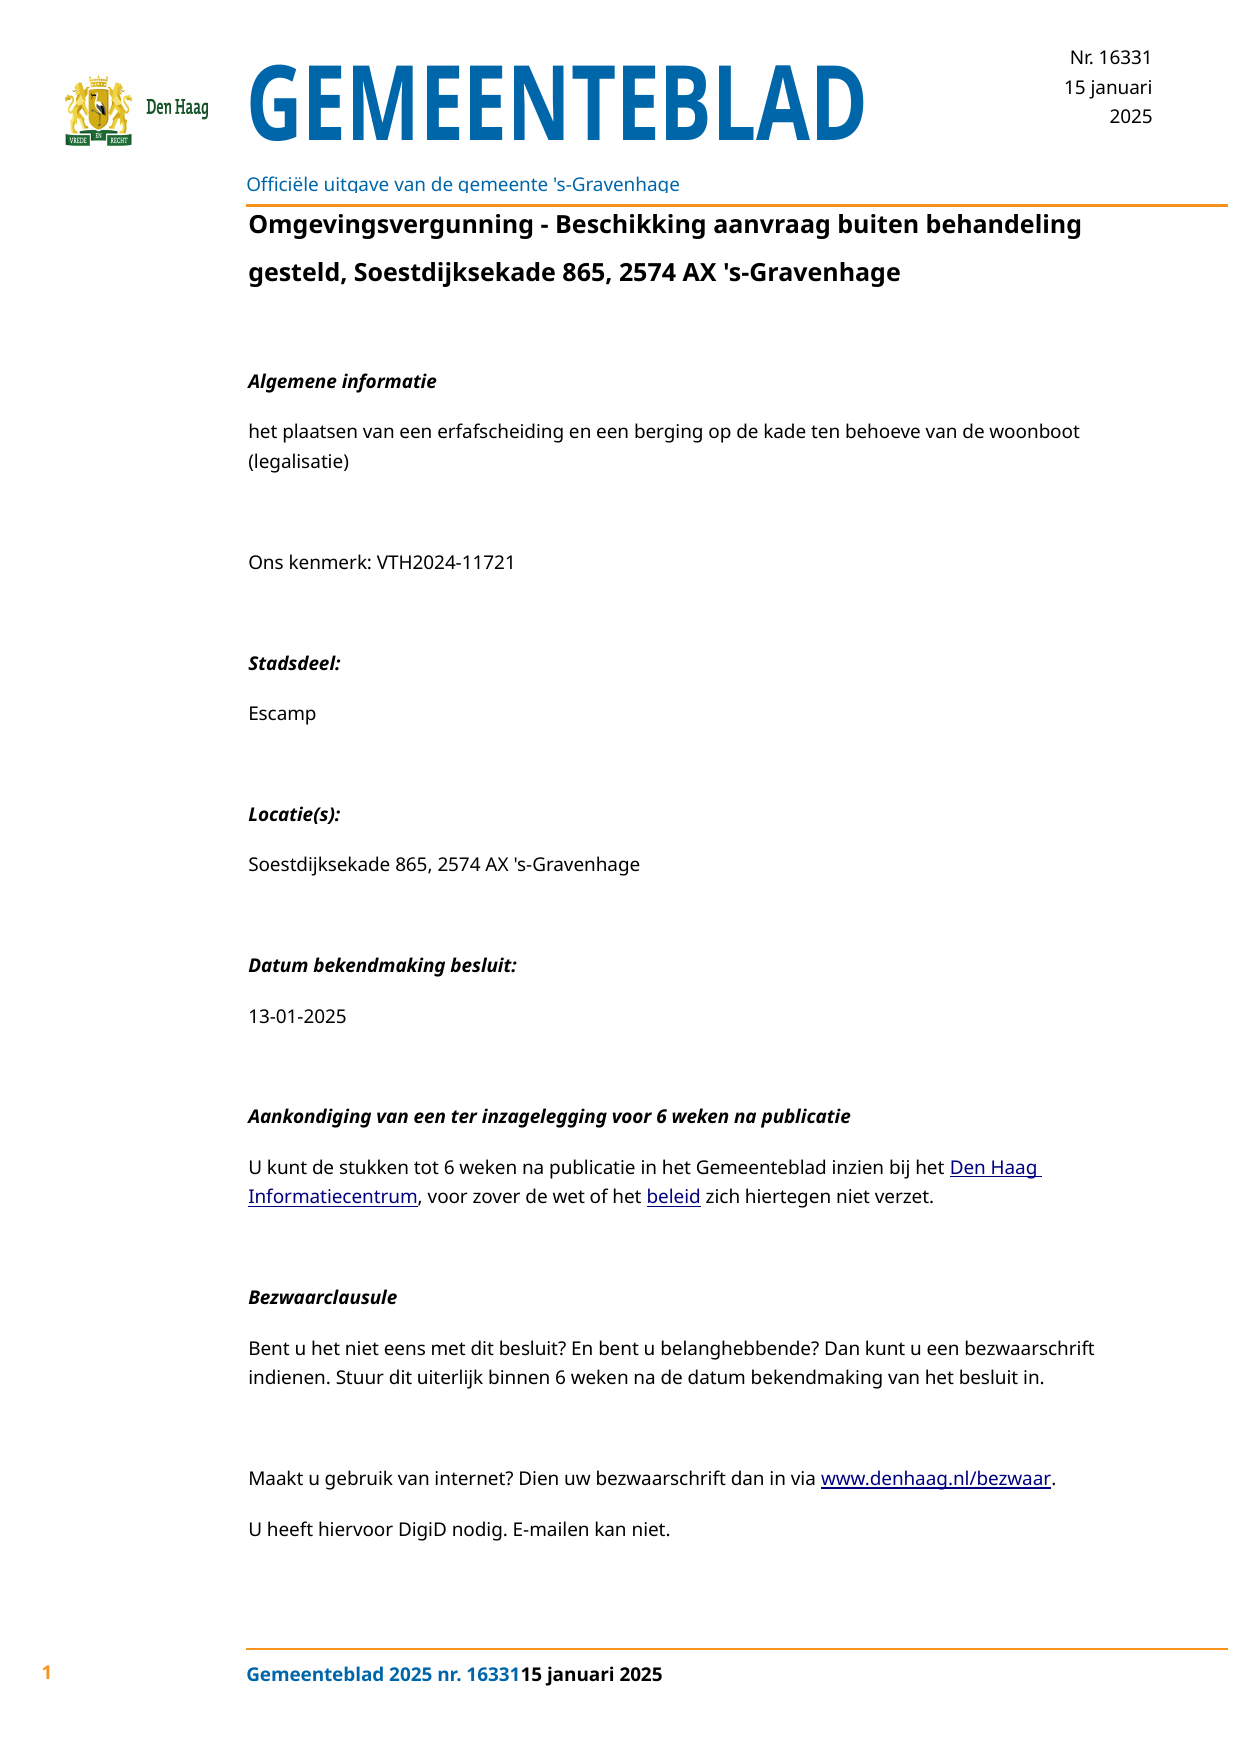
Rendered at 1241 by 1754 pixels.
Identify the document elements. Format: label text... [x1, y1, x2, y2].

text Omgevingsvergunning - Beschikking aanvraag buiten behandeling gesteld, Soestdijksekade 865, 2574 AX 's-Gravenhage [248, 207, 1152, 288]
text Aankondiging van een ter inzagelegging voor 6 weken na publicatie [248, 1104, 1152, 1129]
text Stadsdeel: [248, 650, 1152, 676]
text Bezwaarclausule [248, 1284, 1152, 1310]
picture [41, 47, 231, 172]
text Soestdijksekade 865, 2574 AX 's-Gravenhage [248, 852, 1152, 877]
text Bent u het niet eens met dit besluit? En bent u belanghebbende? Dan kunt u een bezwaarschrift indienen. Stuur dit uiterlijk binnen 6 weken na de datum bekendmaking van het besluit in. [248, 1335, 1152, 1390]
text 13-01-2025 [248, 1003, 1152, 1029]
text Locatie(s): [248, 801, 1152, 827]
text U kunt de stukken tot 6 weken na publicatie in het Gemeenteblad inzien bij het Den Haag Informatiecentrum, voor zover de wet of het beleid zich hiertegen niet verzet. [248, 1154, 1152, 1209]
text U heeft hiervoor DigiD nodig. E-mailen kan niet. [248, 1516, 1152, 1542]
text Datum bekendmaking besluit: [248, 952, 1152, 978]
text Ons kenmerk: VTH2024-11721 [248, 549, 1152, 575]
text Algemene informatie [248, 368, 1152, 394]
text Escamp [248, 700, 1152, 726]
text het plaatsen van een erfafscheiding en een berging op de kade ten behoeve van de woonboot (legalisatie) [248, 419, 1152, 474]
text Maakt u gebruik van internet? Dien uw bezwaarschrift dan in via www.denhaag.nl/bezwaar. [248, 1465, 1152, 1491]
